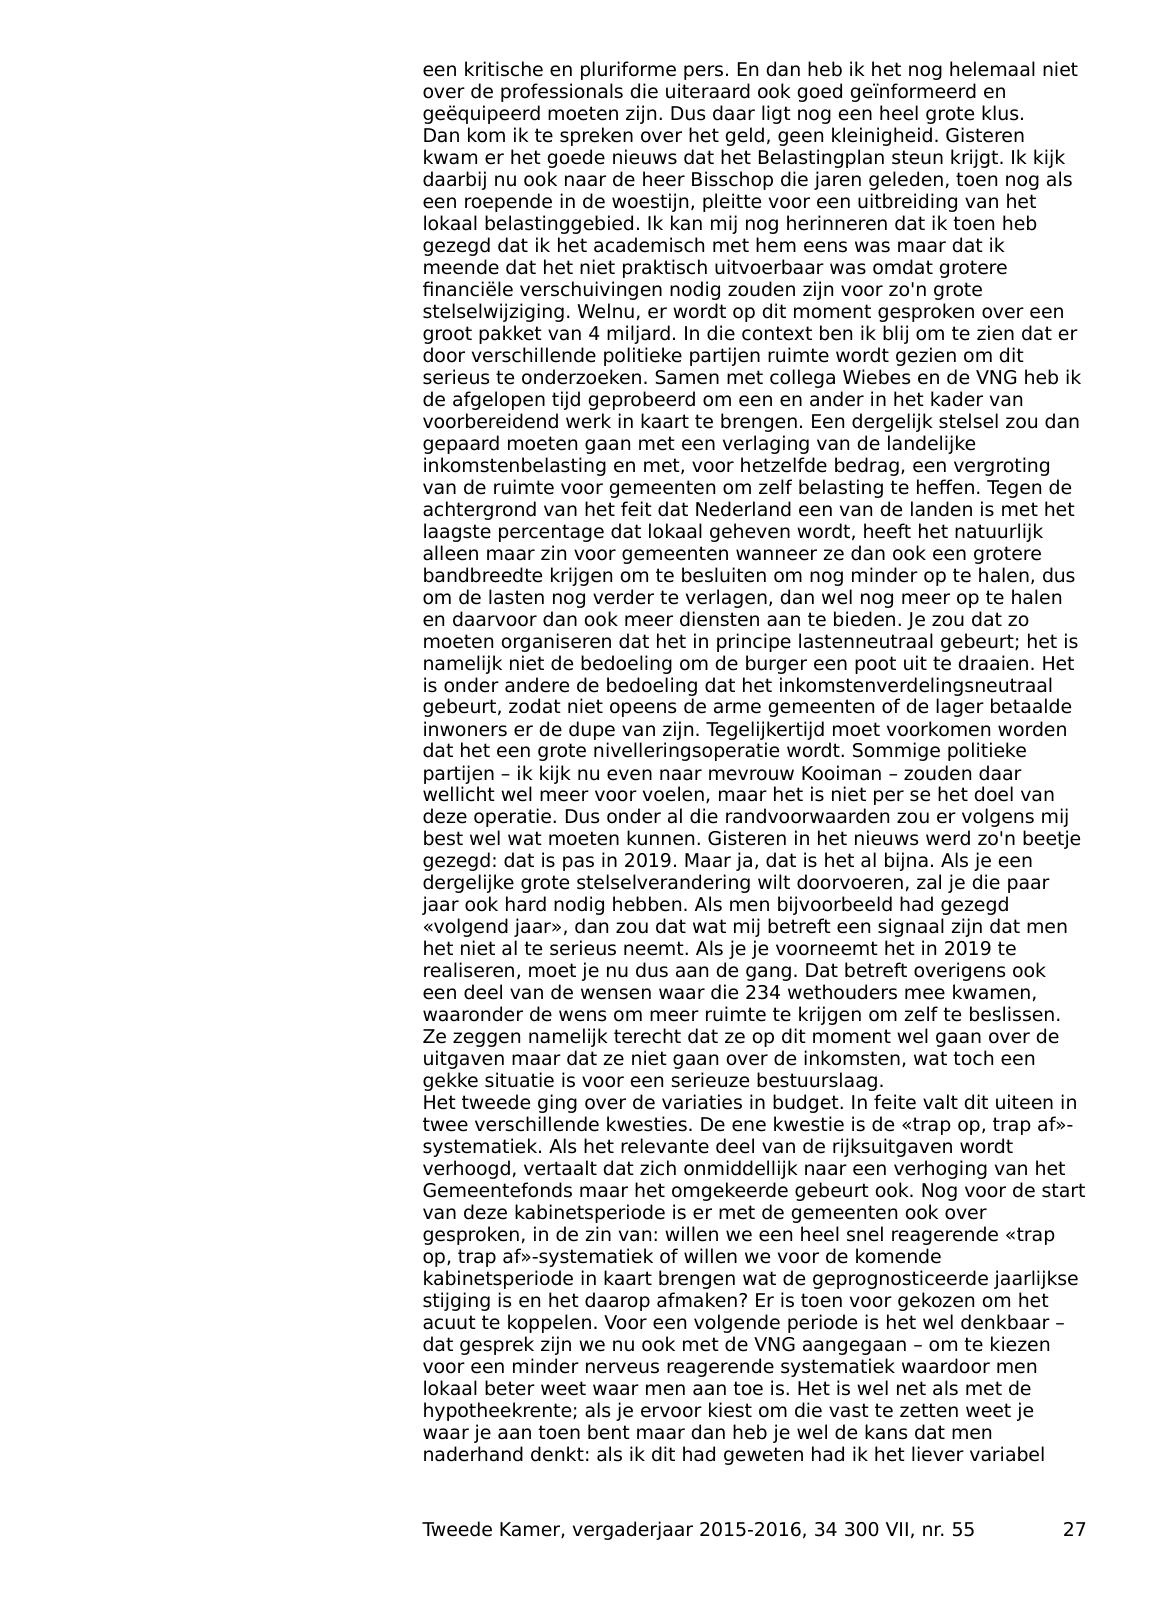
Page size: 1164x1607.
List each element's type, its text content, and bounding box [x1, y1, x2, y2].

text Dan kom ik te spreken over het geld, geen kleinigheid. Gisteren kwam er het goede nieuws dat het Belastingplan steun krijgt. Ik kijk daarbij nu ook naar de heer Bisschop die jaren geleden, toen nog als een roepende in de woestijn, pleitte voor een uitbreiding van het lokaal belastinggebied. Ik kan mij nog herinneren dat ik toen heb gezegd dat ik het academisch met hem eens was maar dat ik meende dat het niet praktisch uitvoerbaar was omdat grotere financiële verschuivingen nodig zouden zijn voor zo'n grote stelselwijziging. Welnu, er wordt op dit moment gesproken over een groot pakket van 4 miljard. In die context ben ik blij om te zien dat er door verschillende politieke partijen ruimte wordt gezien om dit serieus te onderzoeken. Samen met collega Wiebes en de VNG heb ik de afgelopen tijd geprobeerd om een en ander in het kader van voorbereidend werk in kaart te brengen. Een dergelijk stelsel zou dan gepaard moeten gaan met een verlaging van de landelijke inkomstenbelasting en met, voor hetzelfde bedrag, een vergroting van de ruimte voor gemeenten om zelf belasting te heffen. Tegen de achtergrond van het feit dat Nederland een van de landen is met het laagste percentage dat lokaal geheven wordt, heeft het natuurlijk alleen maar zin voor gemeenten wanneer ze dan ook een grotere bandbreedte krijgen om te besluiten om nog minder op te halen, dus om de lasten nog verder te verlagen, dan wel nog meer op te halen en daarvoor dan ook meer diensten aan te bieden. Je zou dat zo moeten organiseren dat het in principe lastenneutraal gebeurt; het is namelijk niet de bedoeling om de burger een poot uit te draaien. Het is onder andere de bedoeling dat het inkomstenverdelingsneutraal gebeurt, zodat niet opeens de arme gemeenten of de lager betaalde inwoners er de dupe van zijn. Tegelijkertijd moet voorkomen worden dat het een grote nivelleringsoperatie wordt. Sommige politieke partijen – ik kijk nu even naar mevrouw Kooiman – zouden daar wellicht wel meer voor voelen, maar het is niet per se het doel van deze operatie. Dus onder al die randvoorwaarden zou er volgens mij best wel wat moeten kunnen. Gisteren in het nieuws werd zo'n beetje gezegd: dat is pas in 2019. Maar ja, dat is het al bijna. Als je een dergelijke grote stelselverandering wilt doorvoeren, zal je die paar jaar ook hard nodig hebben. Als men bijvoorbeeld had gezegd «volgend jaar», dan zou dat wat mij betreft een signaal zijn dat men het niet al te serieus neemt. Als je je voorneemt het in 2019 te realiseren, moet je nu dus aan de gang. Dat betreft overigens ook een deel van de wensen waar die 234 wethouders mee kwamen, waaronder de wens om meer ruimte te krijgen om zelf te beslissen. Ze zeggen namelijk terecht dat ze op dit moment wel gaan over de uitgaven maar dat ze niet gaan over de inkomsten, wat toch een gekke situatie is voor een serieuze bestuurslaag. [422, 125, 1087, 1092]
text een kritische en pluriforme pers. En dan heb ik het nog helemaal niet over de professionals die uiteraard ook goed geïnformeerd en geëquipeerd moeten zijn. Dus daar ligt nog een heel grote klus. [422, 59, 1087, 125]
text Het tweede ging over de variaties in budget. In feite valt dit uiteen in twee verschillende kwesties. De ene kwestie is de «trap op, trap af»-systematiek. Als het relevante deel van de rijksuitgaven wordt verhoogd, vertaalt dat zich onmiddellijk naar een verhoging van het Gemeentefonds maar het omgekeerde gebeurt ook. Nog voor de start van deze kabinetsperiode is er met de gemeenten ook over gesproken, in de zin van: willen we een heel snel reagerende «trap op, trap af»-systematiek of willen we voor de komende kabinetsperiode in kaart brengen wat de geprognosticeerde jaarlijkse stijging is en het daarop afmaken? Er is toen voor gekozen om het acuut te koppelen. Voor een volgende periode is het wel denkbaar – dat gesprek zijn we nu ook met de VNG aangegaan – om te kiezen voor een minder nerveus reagerende systematiek waardoor men lokaal beter weet waar men aan toe is. Het is wel net als met de hypotheekrente; als je ervoor kiest om die vast te zetten weet je waar je aan toen bent maar dan heb je wel de kans dat men naderhand denkt: als ik dit had geweten had ik het liever variabel [422, 1092, 1087, 1466]
